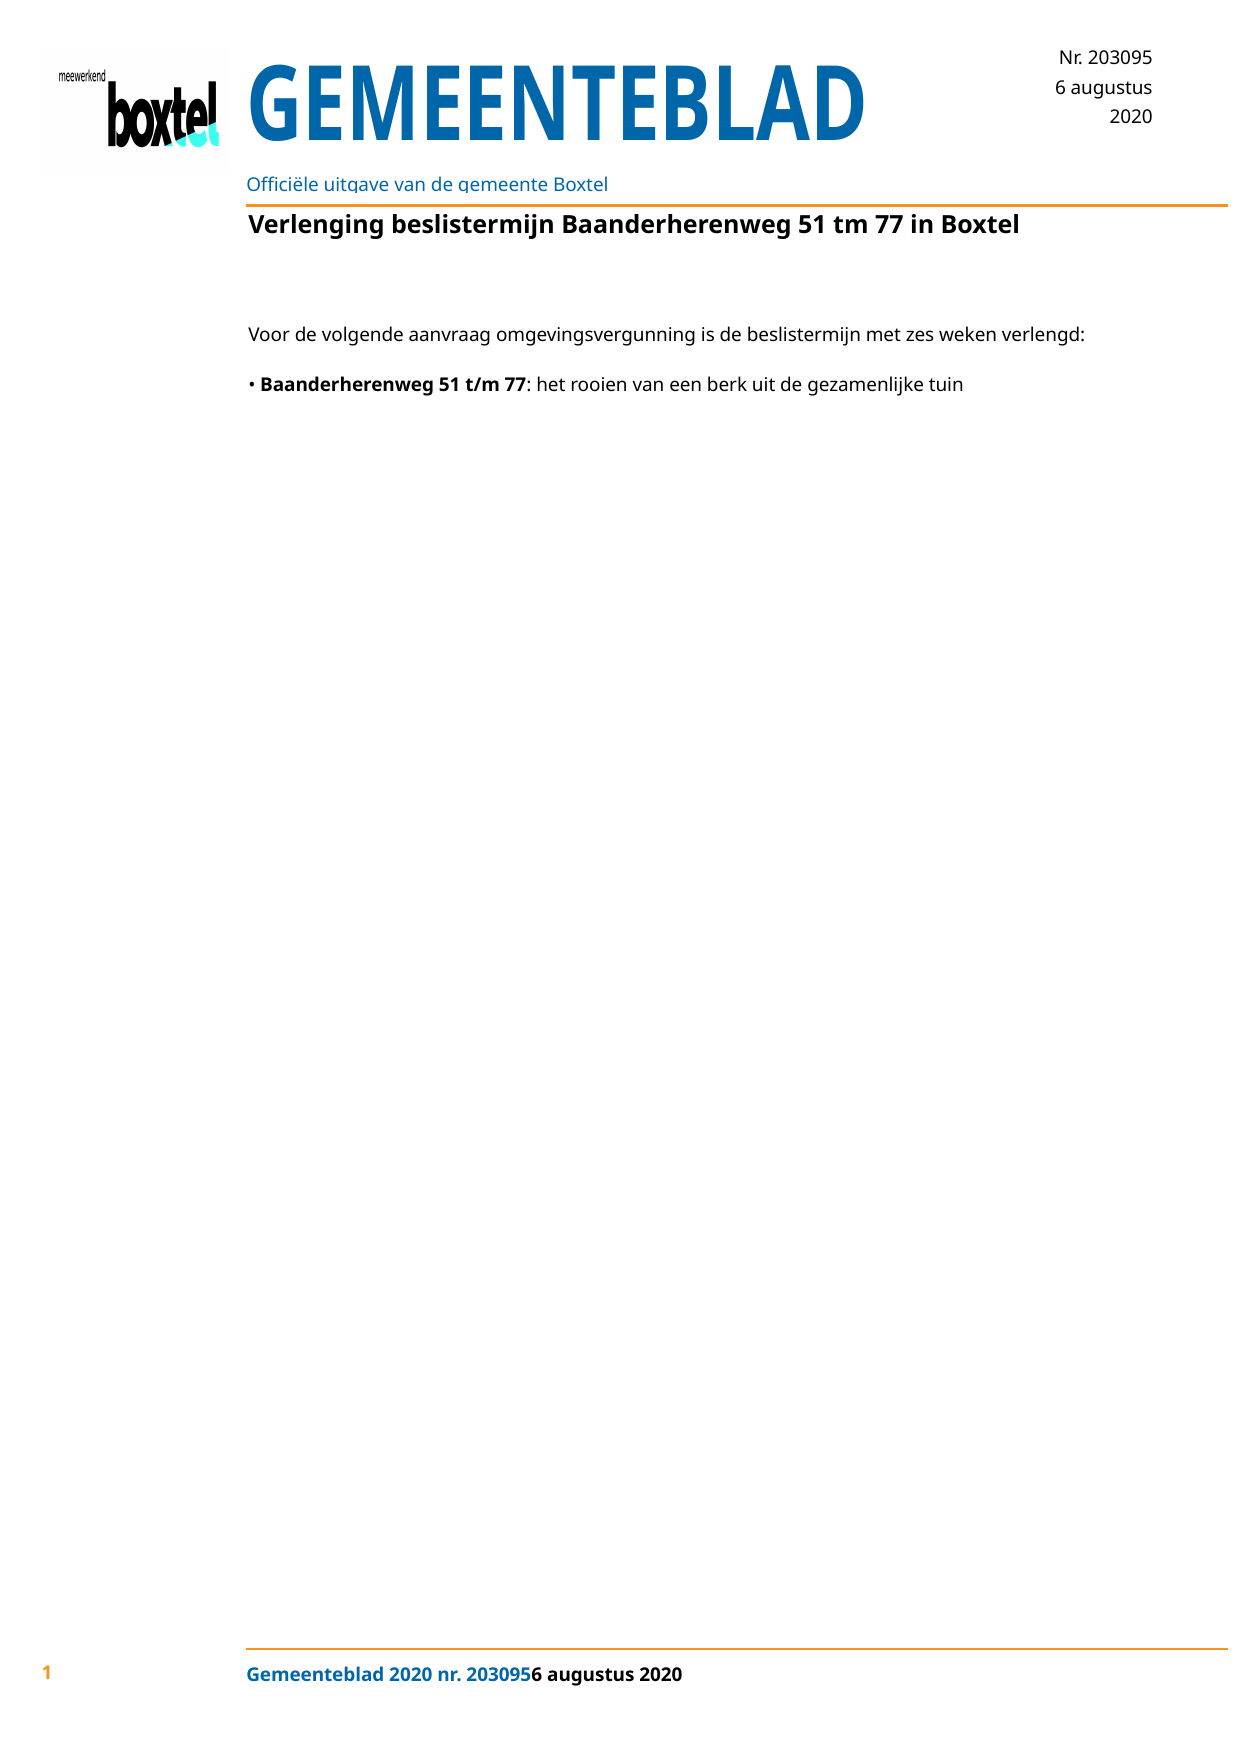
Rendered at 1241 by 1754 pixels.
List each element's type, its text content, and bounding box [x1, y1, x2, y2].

text Voor de volgende aanvraag omgevingsvergunning is de beslistermijn met zes weken verlengd: [248, 321, 1152, 346]
text Verlenging beslistermijn Baanderherenweg 51 tm 77 in Boxtel [248, 207, 1152, 241]
text • Baanderherenweg 51 t/m 77: het rooien van een berk uit de gezamenlijke tuin [248, 371, 1152, 397]
picture [41, 47, 231, 172]
